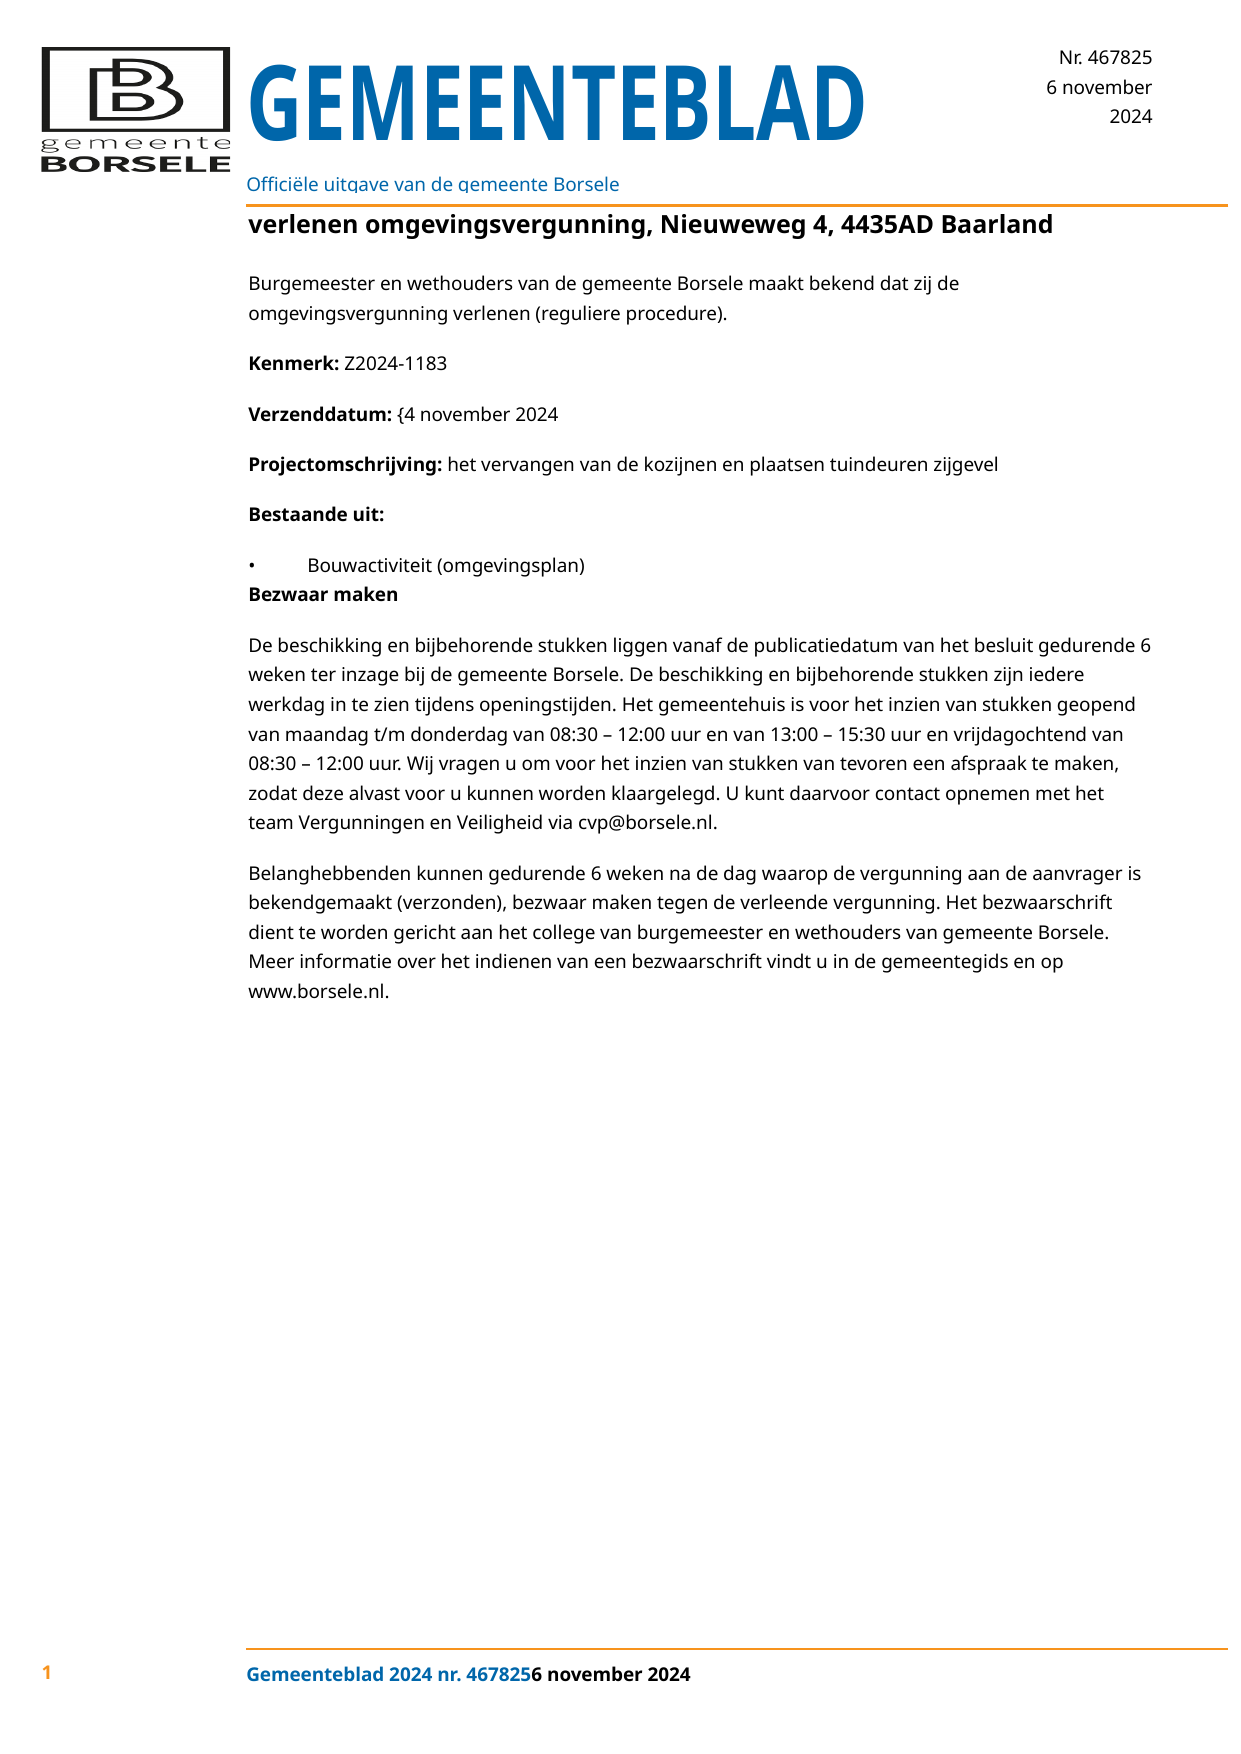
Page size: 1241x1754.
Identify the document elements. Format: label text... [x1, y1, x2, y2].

text Verzenddatum: {4 november 2024 [248, 401, 1152, 426]
text verlenen omgevingsvergunning, Nieuweweg 4, 4435AD Baarland [248, 207, 1152, 241]
picture [41, 47, 231, 172]
text Burgemeester en wethouders van de gemeente Borsele maakt bekend dat zij de omgevingsvergunning verlenen (reguliere procedure). [248, 270, 1152, 326]
text Belanghebbenden kunnen gedurende 6 weken na de dag waarop de vergunning aan de aanvrager is bekendgemaakt (verzonden), bezwaar maken tegen de verleende vergunning. Het bezwaarschrift dient te worden gericht aan het college van burgemeester en wethouders van gemeente Borsele. Meer informatie over het indienen van een bezwaarschrift vindt u in de gemeentegids en op www.borsele.nl. [248, 860, 1152, 1004]
text Projectomschrijving: het vervangen van de kozijnen en plaatsen tuindeuren zijgevel [248, 451, 1152, 477]
text Bezwaar maken [248, 582, 1152, 607]
text De beschikking en bijbehorende stukken liggen vanaf de publicatiedatum van het besluit gedurende 6 weken ter inzage bij de gemeente Borsele. De beschikking en bijbehorende stukken zijn iedere werkdag in te zien tijdens openingstijden. Het gemeentehuis is voor het inzien van stukken geopend van maandag t/m donderdag van 08:30 – 12:00 uur en van 13:00 – 15:30 uur en vrijdagochtend van 08:30 – 12:00 uur. Wij vragen u om voor het inzien van stukken van tevoren een afspraak te maken, zodat deze alvast voor u kunnen worden klaargelegd. U kunt daarvoor contact opnemen met het team Vergunningen en Veiligheid via cvp@borsele.nl. [248, 632, 1152, 835]
list Bouwactiviteit (omgevingsplan) [248, 552, 1152, 578]
text Bestaande uit: [248, 502, 1152, 527]
text Kenmerk: Z2024-1183 [248, 350, 1152, 376]
